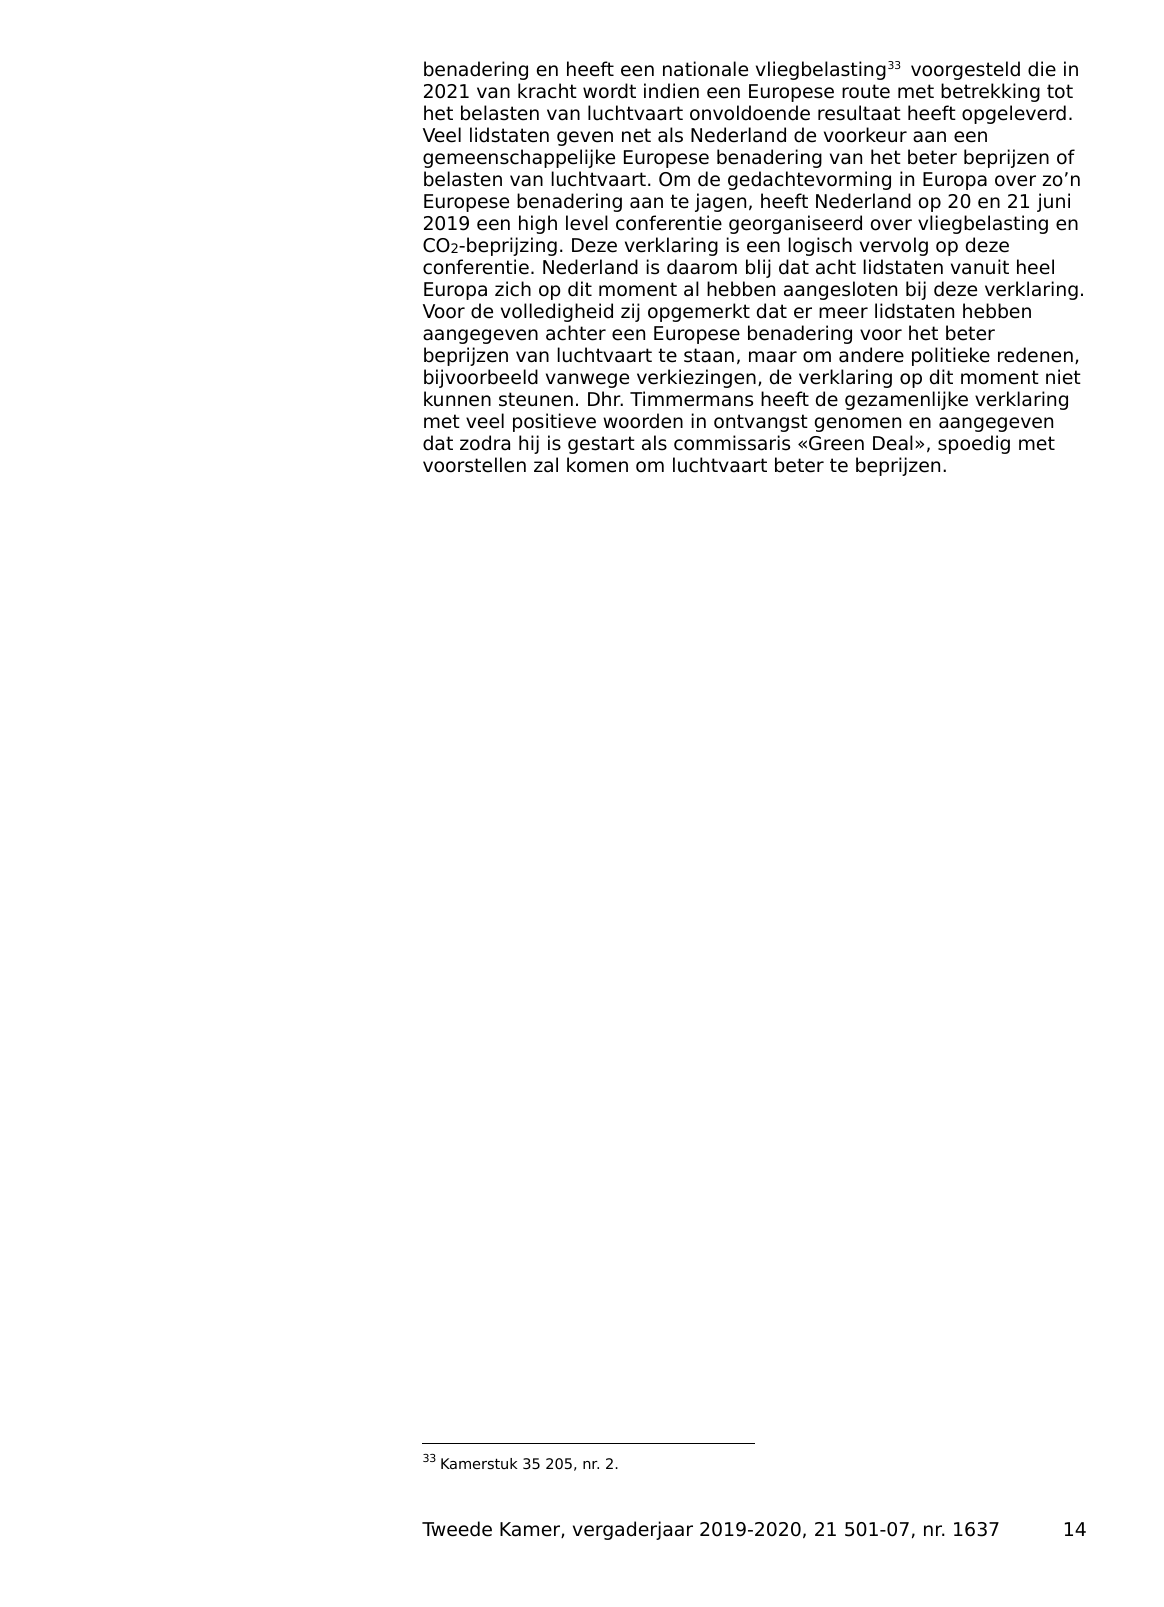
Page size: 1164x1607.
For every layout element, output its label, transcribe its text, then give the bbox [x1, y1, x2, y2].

text Kamerstuk 35 205, nr. 2. [422, 1452, 1087, 1474]
text benadering en heeft een nationale vliegbelasting voorgesteld die in 2021 van kracht wordt indien een Europese route met betrekking tot het belasten van luchtvaart onvoldoende resultaat heeft opgeleverd. Veel lidstaten geven net als Nederland de voorkeur aan een gemeenschappelijke Europese benadering van het beter beprijzen of belasten van luchtvaart. Om de gedachtevorming in Europa over zo’n Europese benadering aan te jagen, heeft Nederland op 20 en 21 juni 2019 een high level conferentie georganiseerd over vliegbelasting en CO2-beprijzing. Deze verklaring is een logisch vervolg op deze conferentie. Nederland is daarom blij dat acht lidstaten vanuit heel Europa zich op dit moment al hebben aangesloten bij deze verklaring. Voor de volledigheid zij opgemerkt dat er meer lidstaten hebben aangegeven achter een Europese benadering voor het beter beprijzen van luchtvaart te staan, maar om andere politieke redenen, bijvoorbeeld vanwege verkiezingen, de verklaring op dit moment niet kunnen steunen. Dhr. Timmermans heeft de gezamenlijke verklaring met veel positieve woorden in ontvangst genomen en aangegeven dat zodra hij is gestart als commissaris «Green Deal», spoedig met voorstellen zal komen om luchtvaart beter te beprijzen. [422, 59, 1087, 477]
